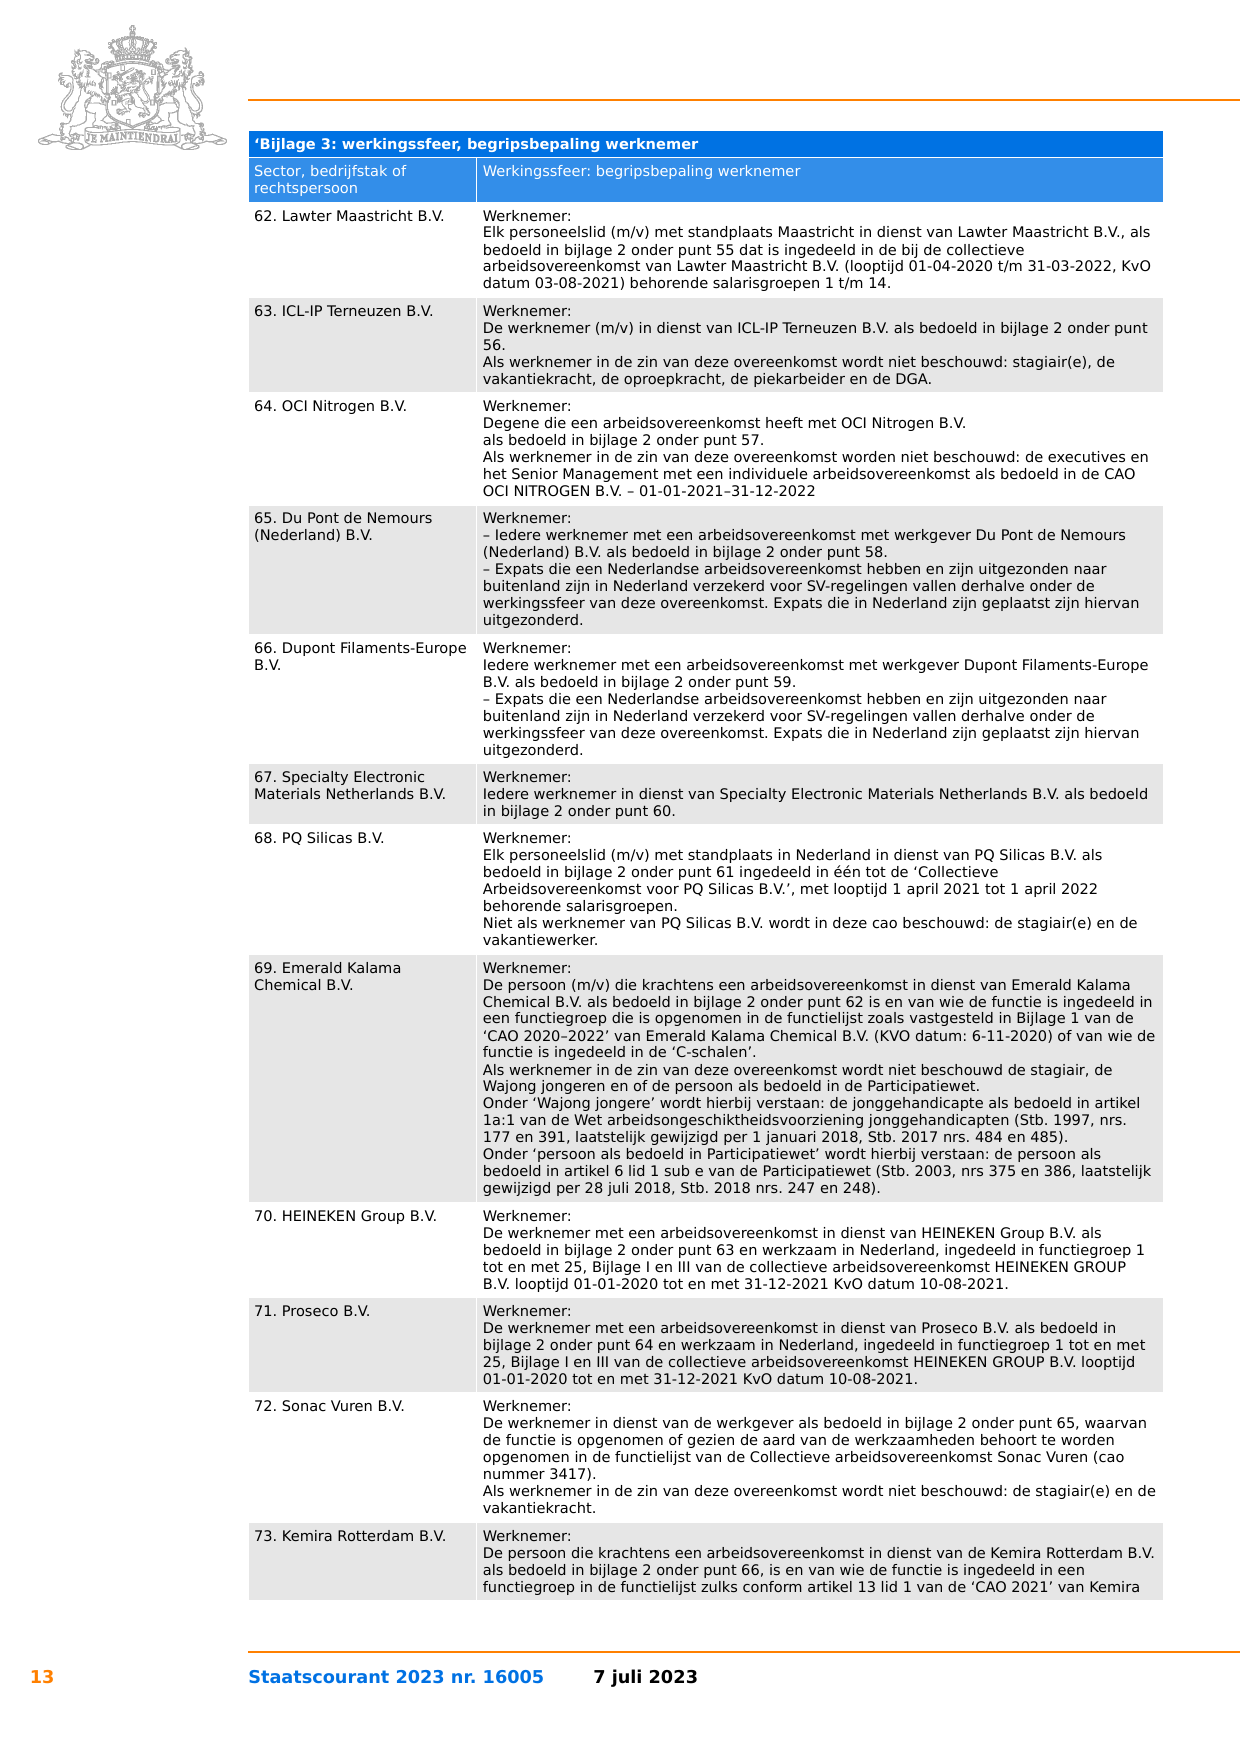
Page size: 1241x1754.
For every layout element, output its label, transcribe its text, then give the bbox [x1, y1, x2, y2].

table_cell 71. Proseco B.V. [249, 1298, 476, 1392]
table_cell 73. Kemira Rotterdam B.V. [249, 1523, 476, 1600]
table_cell 68. PQ Silicas B.V. [249, 826, 476, 954]
table_cell 69. Emerald Kalama Chemical B.V. [249, 955, 476, 1202]
table_cell Werknemer: – Iedere werknemer met een arbeidsovereenkomst met werkgever Du Pont de Nemours (Nederland) B.V. als bedoeld in bijlage 2 onder punt 58. – Expats die een Nederlandse arbeidsovereenkomst hebben en zijn uitgezonden naar buitenland zijn in Nederland verzekerd voor SV-regelingen vallen derhalve onder de werkingssfeer van deze overeenkomst. Expats die in Nederland zijn geplaatst zijn hiervan uitgezonderd. [477, 506, 1163, 634]
table_cell 65. Du Pont de Nemours (Nederland) B.V. [249, 506, 476, 634]
table_cell 70. HEINEKEN Group B.V. [249, 1203, 476, 1297]
table_cell Werknemer: De persoon die krachtens een arbeidsovereenkomst in dienst van de Kemira Rotterdam B.V. als bedoeld in bijlage 2 onder punt 66, is en van wie de functie is ingedeeld in een functiegroep in de functielijst zulks conform artikel 13 lid 1 van de ‘CAO 2021’ van Kemira [477, 1523, 1163, 1600]
picture [38, 25, 227, 150]
table_cell 72. Sonac Vuren B.V. [249, 1394, 476, 1522]
table_cell Werkingssfeer: begripsbepaling werknemer [477, 158, 1163, 202]
table_cell 67. Specialty Electronic Materials Netherlands B.V. [249, 764, 476, 824]
table_cell Werknemer: De werknemer met een arbeidsovereenkomst in dienst van Proseco B.V. als bedoeld in bijlage 2 onder punt 64 en werkzaam in Nederland, ingedeeld in functiegroep 1 tot en met 25, Bijlage I en III van de collectieve arbeidsovereenkomst HEINEKEN GROUP B.V. looptijd 01-01-2020 tot en met 31-12-2021 KvO datum 10-08-2021. [477, 1298, 1163, 1392]
table_cell Werknemer: Degene die een arbeidsovereenkomst heeft met OCI Nitrogen B.V. als bedoeld in bijlage 2 onder punt 57. Als werknemer in de zin van deze overeenkomst worden niet beschouwd: de executives en het Senior Management met een individuele arbeidsovereenkomst als bedoeld in de CAO OCI NITROGEN B.V. – 01-01-2021–31-12-2022 [477, 393, 1163, 504]
table_cell Werknemer: De persoon (m/v) die krachtens een arbeidsovereenkomst in dienst van Emerald Kalama Chemical B.V. als bedoeld in bijlage 2 onder punt 62 is en van wie de functie is ingedeeld in een functiegroep die is opgenomen in de functielijst zoals vastgesteld in Bijlage 1 van de ‘CAO 2020–2022’ van Emerald Kalama Chemical B.V. (KVO datum: 6-11-2020) of van wie de functie is ingedeeld in de ‘C-schalen’. Als werknemer in de zin van deze overeenkomst wordt niet beschouwd de stagiair, de Wajong jongeren en of de persoon als bedoeld in de Participatiewet. Onder ‘Wajong jongere’ wordt hierbij verstaan: de jonggehandicapte als bedoeld in artikel 1a:1 van de Wet arbeidsongeschiktheidsvoorziening jonggehandicapten (Stb. 1997, nrs. 177 en 391, laatstelijk gewijzigd per 1 januari 2018, Stb. 2017 nrs. 484 en 485). Onder ‘persoon als bedoeld in Participatiewet’ wordt hierbij verstaan: de persoon als bedoeld in artikel 6 lid 1 sub e van de Participatiewet (Stb. 2003, nrs 375 en 386, laatstelijk gewijzigd per 28 juli 2018, Stb. 2018 nrs. 247 en 248). [477, 955, 1163, 1202]
table_cell 63. ICL-IP Terneuzen B.V. [249, 298, 476, 392]
table_cell Werknemer: De werknemer in dienst van de werkgever als bedoeld in bijlage 2 onder punt 65, waarvan de functie is opgenomen of gezien de aard van de werkzaamheden behoort te worden opgenomen in de functielijst van de Collectieve arbeidsovereenkomst Sonac Vuren (cao nummer 3417). Als werknemer in de zin van deze overeenkomst wordt niet beschouwd: de stagiair(e) en de vakantiekracht. [477, 1394, 1163, 1522]
table_cell 66. Dupont Filaments-Europe B.V. [249, 635, 476, 763]
table_cell Werknemer: Elk personeelslid (m/v) met standplaats Maastricht in dienst van Lawter Maastricht B.V., als bedoeld in bijlage 2 onder punt 55 dat is ingedeeld in de bij de collectieve arbeidsovereenkomst van Lawter Maastricht B.V. (looptijd 01-04-2020 t/m 31-03-2022, KvO datum 03-08-2021) behorende salarisgroepen 1 t/m 14. [477, 203, 1163, 297]
table_header ‘Bijlage 3: werkingssfeer, begripsbepaling werknemer [249, 131, 1163, 157]
table_cell Werknemer: Iedere werknemer in dienst van Specialty Electronic Materials Netherlands B.V. als bedoeld in bijlage 2 onder punt 60. [477, 764, 1163, 824]
table_cell Werknemer: De werknemer (m/v) in dienst van ICL-IP Terneuzen B.V. als bedoeld in bijlage 2 onder punt 56. Als werknemer in de zin van deze overeenkomst wordt niet beschouwd: stagiair(e), de vakantiekracht, de oproepkracht, de piekarbeider en de DGA. [477, 298, 1163, 392]
table_cell 64. OCI Nitrogen B.V. [249, 393, 476, 504]
table_cell Werknemer: Iedere werknemer met een arbeidsovereenkomst met werkgever Dupont Filaments-Europe B.V. als bedoeld in bijlage 2 onder punt 59. – Expats die een Nederlandse arbeidsovereenkomst hebben en zijn uitgezonden naar buitenland zijn in Nederland verzekerd voor SV-regelingen vallen derhalve onder de werkingssfeer van deze overeenkomst. Expats die in Nederland zijn geplaatst zijn hiervan uitgezonderd. [477, 635, 1163, 763]
table_cell Werknemer: De werknemer met een arbeidsovereenkomst in dienst van HEINEKEN Group B.V. als bedoeld in bijlage 2 onder punt 63 en werkzaam in Nederland, ingedeeld in functiegroep 1 tot en met 25, Bijlage I en III van de collectieve arbeidsovereenkomst HEINEKEN GROUP B.V. looptijd 01-01-2020 tot en met 31-12-2021 KvO datum 10-08-2021. [477, 1203, 1163, 1297]
table_cell 62. Lawter Maastricht B.V. [249, 203, 476, 297]
table_cell Sector, bedrijfstak of rechtspersoon [249, 158, 476, 202]
table_cell Werknemer: Elk personeelslid (m/v) met standplaats in Nederland in dienst van PQ Silicas B.V. als bedoeld in bijlage 2 onder punt 61 ingedeeld in één tot de ‘Collectieve Arbeidsovereenkomst voor PQ Silicas B.V.’, met looptijd 1 april 2021 tot 1 april 2022 behorende salarisgroepen. Niet als werknemer van PQ Silicas B.V. wordt in deze cao beschouwd: de stagiair(e) en de vakantiewerker. [477, 826, 1163, 954]
